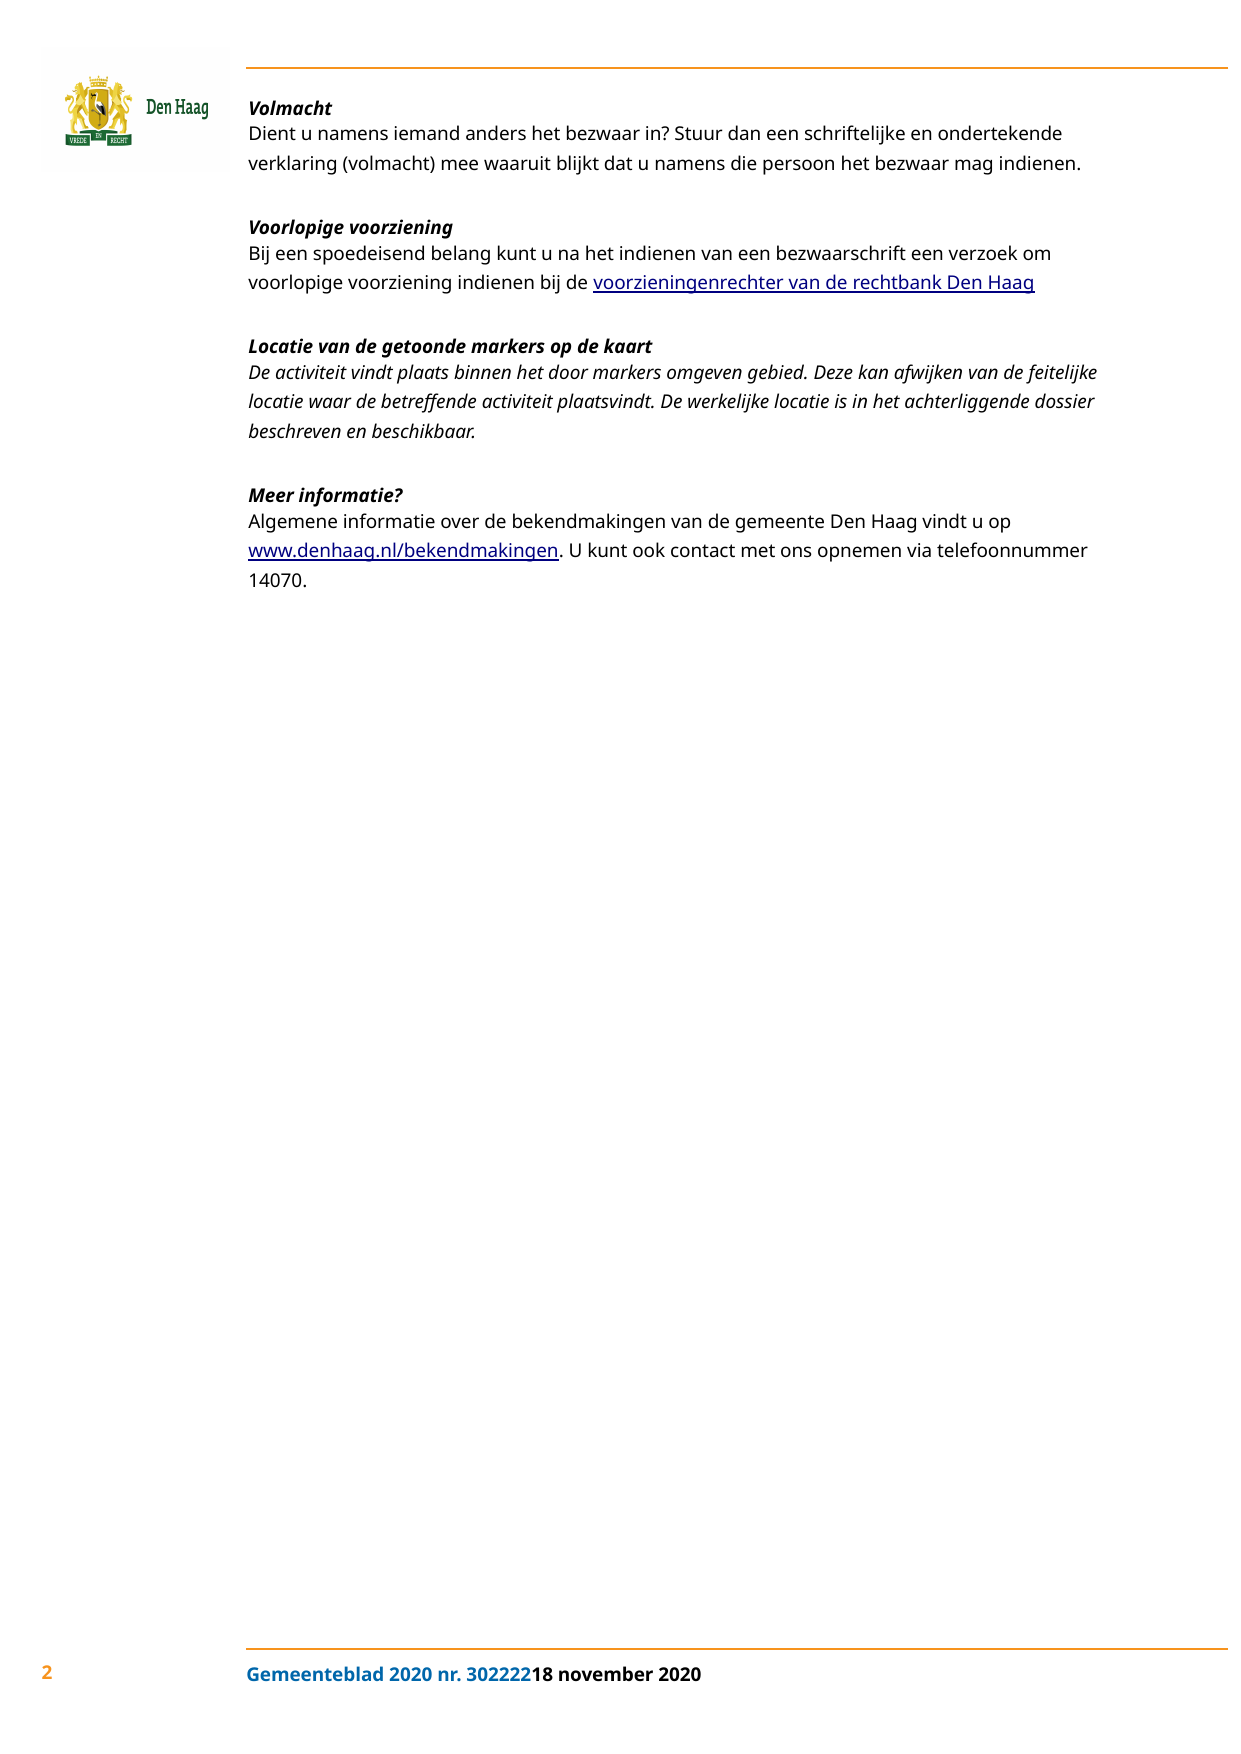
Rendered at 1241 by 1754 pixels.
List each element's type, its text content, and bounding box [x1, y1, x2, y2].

picture [41, 47, 231, 172]
text Algemene informatie over de bekendmakingen van de gemeente Den Haag vindt u op www.denhaag.nl/bekendmakingen. U kunt ook contact met ons opnemen via telefoonnummer 14070. [248, 508, 1152, 593]
text Bij een spoedeisend belang kunt u na het indienen van een bezwaarschrift een verzoek om voorlopige voorziening indienen bij de voorzieningenrechter van de rechtbank Den Haag [248, 240, 1152, 295]
text Meer informatie? [248, 482, 1152, 508]
text De activiteit vindt plaats binnen het door markers omgeven gebied. Deze kan afwijken van de feitelijke locatie waar de betreffende activiteit plaatsvindt. De werkelijke locatie is in het achterliggende dossier beschreven en beschikbaar. [248, 359, 1152, 444]
text Dient u namens iemand anders het bezwaar in? Stuur dan een schriftelijke en ondertekende verklaring (volmacht) mee waaruit blijkt dat u namens die persoon het bezwaar mag indienen. [248, 121, 1152, 176]
text Volmacht [248, 95, 1152, 121]
text Locatie van de getoonde markers op de kaart [248, 333, 1152, 359]
text Voorlopige voorziening [248, 214, 1152, 240]
